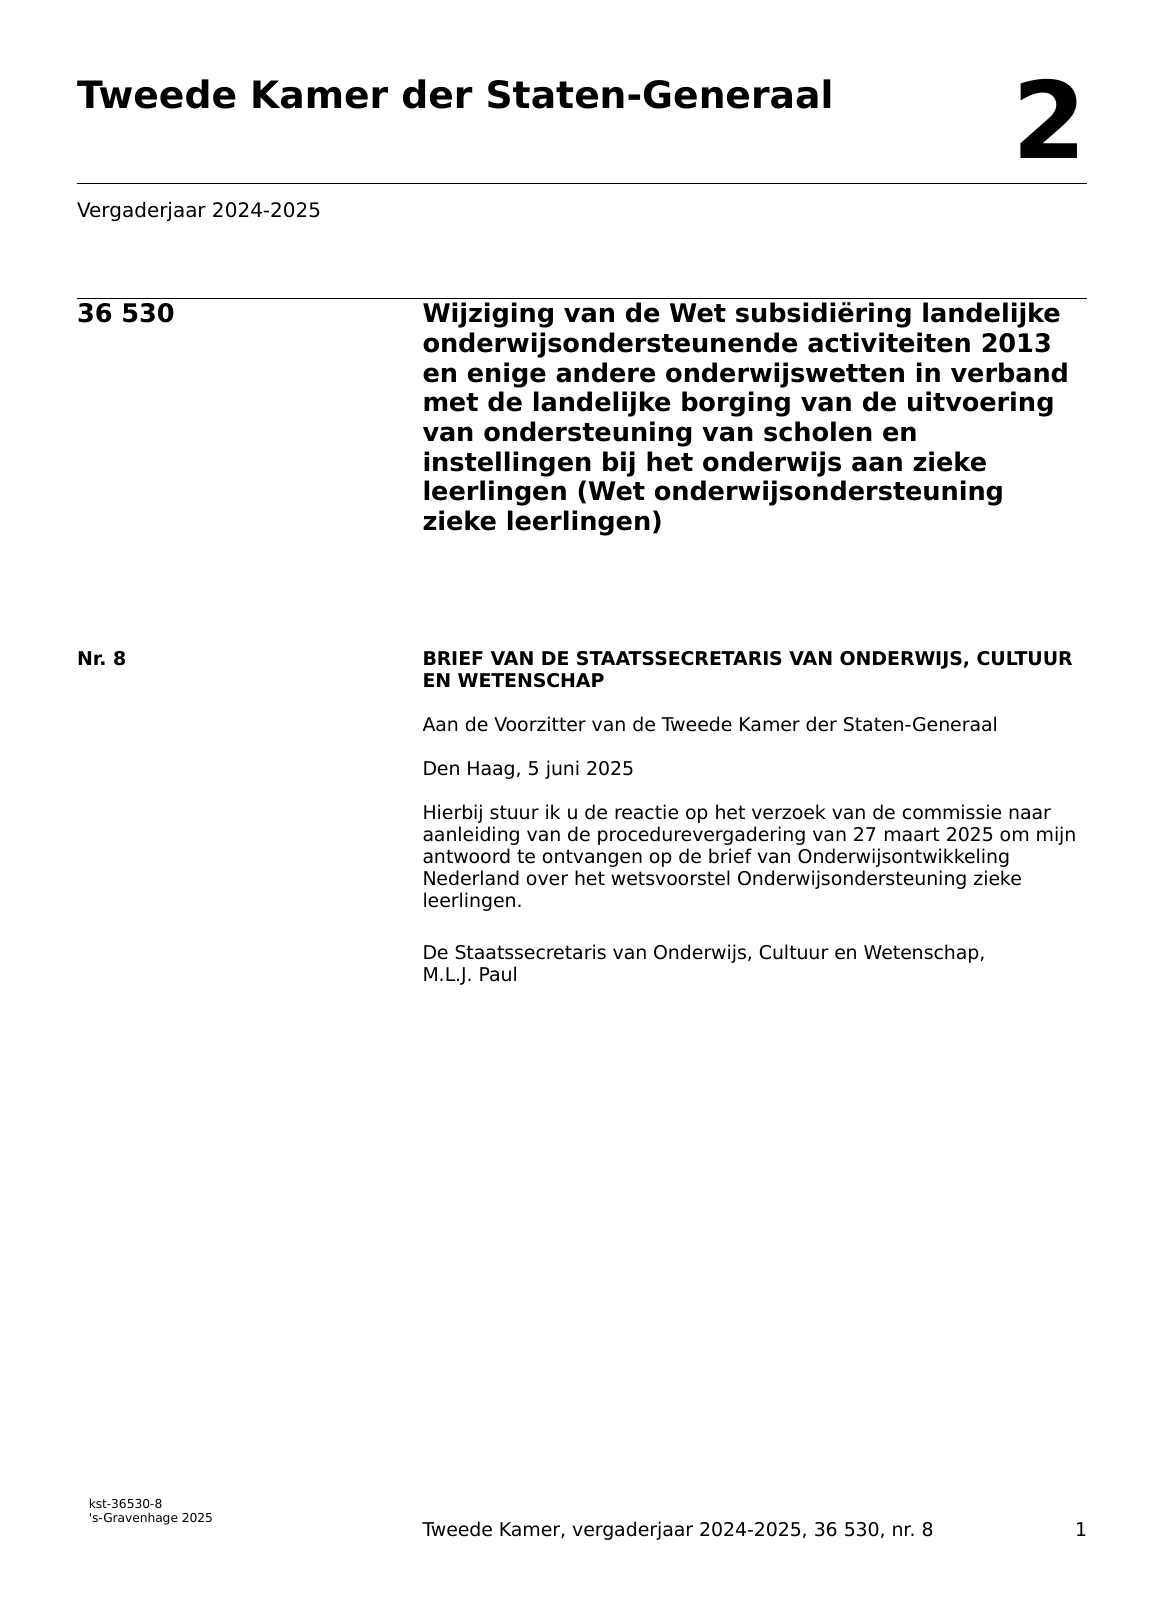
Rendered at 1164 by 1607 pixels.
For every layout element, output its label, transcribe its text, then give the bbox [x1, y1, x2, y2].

text 's-Gravenhage 2025 [88, 1511, 323, 1525]
text De Staatssecretaris van Onderwijs, Cultuur en Wetenschap, M.L.J. Paul [422, 942, 1087, 986]
subtitle 36 530 Wijziging van de Wet subsidiëring landelijke onderwijsondersteunende activiteiten 2013 en enige andere onderwijswetten in verband met de landelijke borging van de uitvoering van ondersteuning van scholen en instellingen bij het onderwijs aan zieke leerlingen (Wet onderwijsondersteuning zieke leerlingen) [77, 299, 1087, 536]
subtitle Nr. 8 BRIEF VAN DE STAATSSECRETARIS VAN ONDERWIJS, CULTUUR EN WETENSCHAP [77, 647, 1087, 691]
text Hierbij stuur ik u de reactie op het verzoek van de commissie naar aanleiding van de procedurevergadering van 27 maart 2025 om mijn antwoord te ontvangen op de brief van Onderwijsontwikkeling Nederland over het wetsvoorstel Onderwijsondersteuning zieke leerlingen. [422, 802, 1087, 912]
table_header 2 [886, 59, 1087, 183]
text kst-36530-8 [88, 1497, 323, 1511]
text Aan de Voorzitter van de Tweede Kamer der Staten-Generaal [422, 714, 1087, 736]
table_header Tweede Kamer der Staten-Generaal [77, 59, 886, 183]
text Den Haag, 5 juni 2025 [422, 758, 1087, 780]
table_cell Vergaderjaar 2024-2025 [77, 184, 1087, 298]
